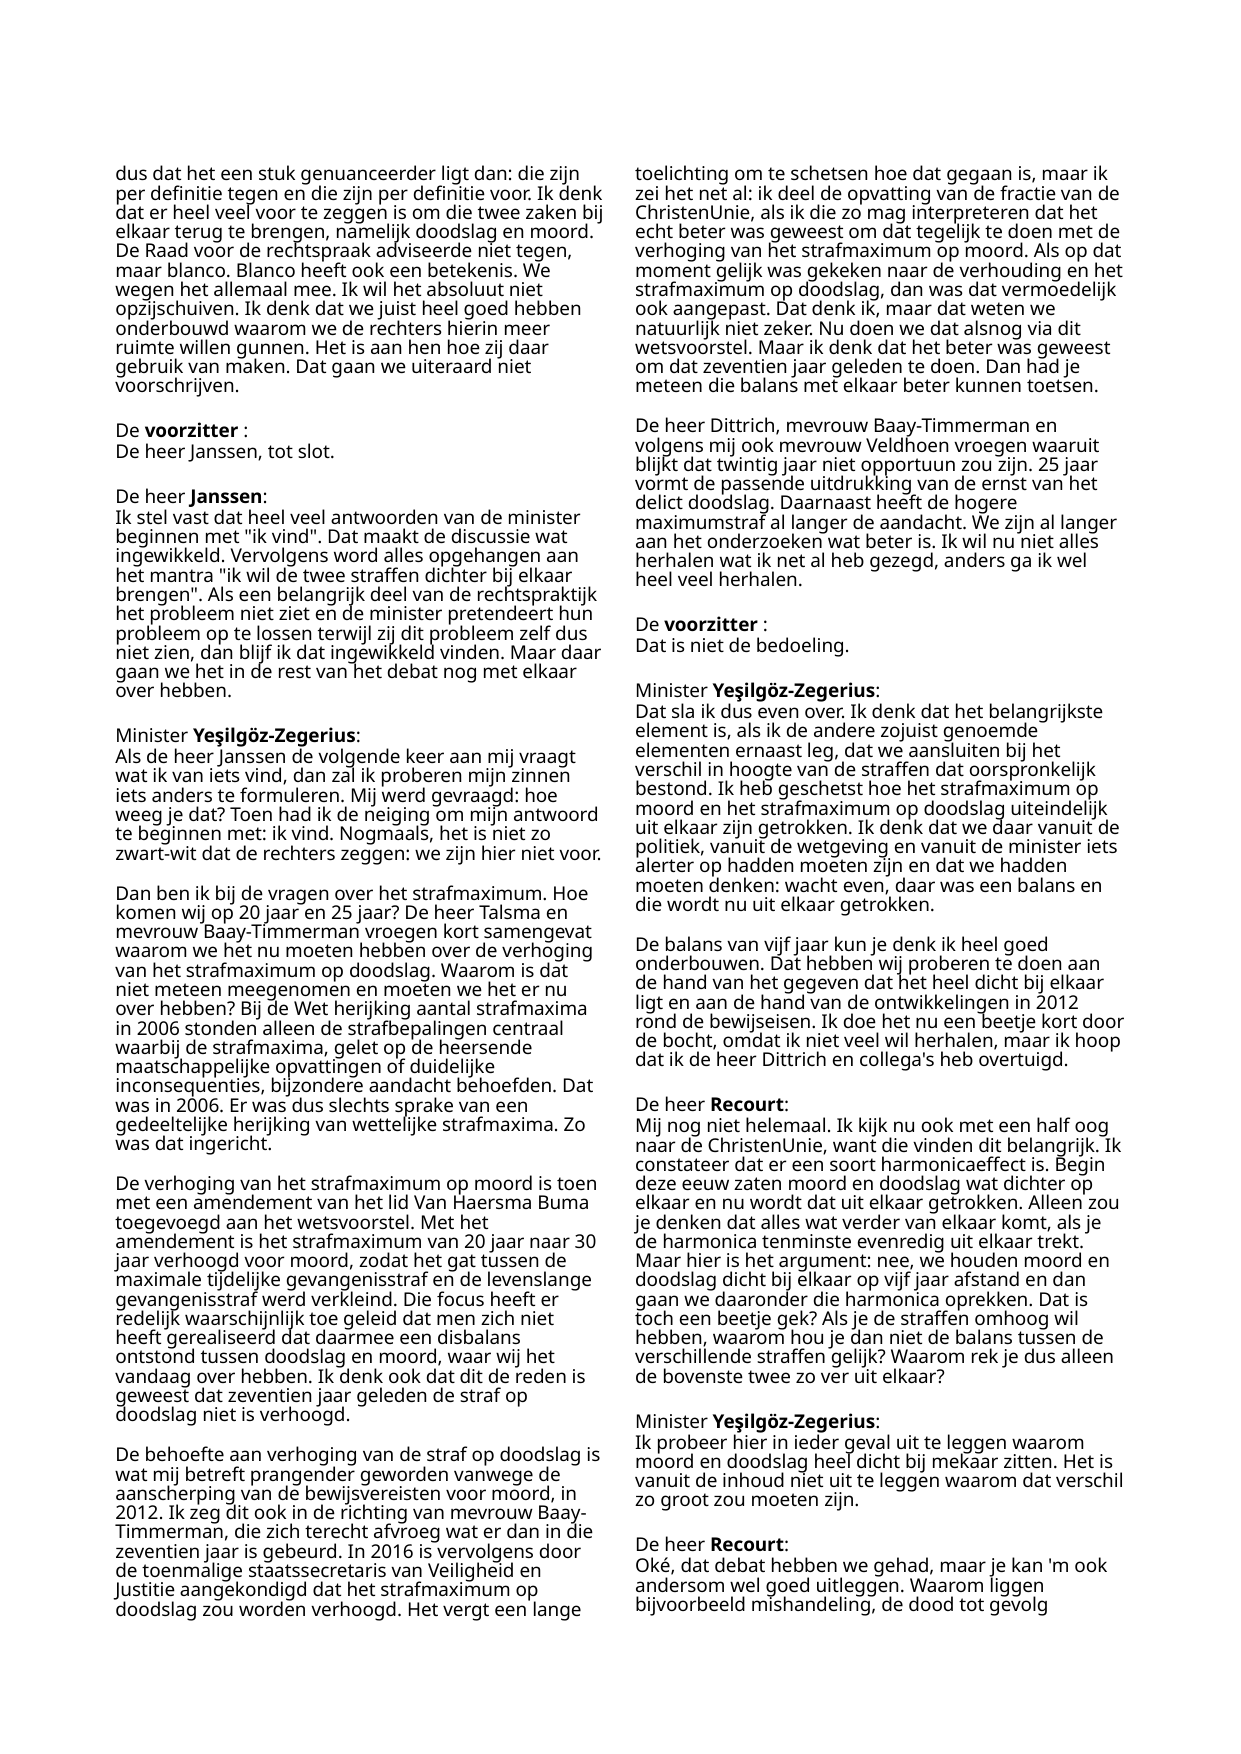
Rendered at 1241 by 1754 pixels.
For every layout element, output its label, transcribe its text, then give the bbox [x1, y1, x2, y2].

text Ik stel vast dat heel veel antwoorden van de minister beginnen met "ik vind". Dat maakt de discussie wat ingewikkeld. Vervolgens word alles opgehangen aan het mantra "ik wil de twee straffen dichter bij elkaar brengen". Als een belangrijk deel van de rechtspraktijk het probleem niet ziet en de minister pretendeert hun probleem op te lossen terwijl zij dit probleem zelf dus niet zien, dan blijf ik dat ingewikkeld vinden. Maar daar gaan we het in de rest van het debat nog met elkaar over hebben. [115, 509, 605, 702]
text De heer Recourt: [635, 1092, 1125, 1117]
text Dan ben ik bij de vragen over het strafmaximum. Hoe komen wij op 20 jaar en 25 jaar? De heer Talsma en mevrouw Baay-Timmerman vroegen kort samengevat waarom we het nu moeten hebben over de verhoging van het strafmaximum op doodslag. Waarom is dat niet meteen meegenomen en moeten we het er nu over hebben? Bij de Wet herijking aantal strafmaxima in 2006 stonden alleen de strafbepalingen centraal waarbij de strafmaxima, gelet op de heersende maatschappelijke opvattingen of duidelijke inconsequenties, bijzondere aandacht behoefden. Dat was in 2006. Er was dus slechts sprake van een gedeeltelijke herijking van wettelijke strafmaxima. Zo was dat ingericht. [115, 884, 605, 1154]
text Dat sla ik dus even over. Ik denk dat het belangrijkste element is, als ik de andere zojuist genoemde elementen ernaast leg, dat we aansluiten bij het verschil in hoogte van de straffen dat oorspronkelijk bestond. Ik heb geschetst hoe het strafmaximum op moord en het strafmaximum op doodslag uiteindelijk uit elkaar zijn getrokken. Ik denk dat we daar vanuit de politiek, vanuit de wetgeving en vanuit de minister iets alerter op hadden moeten zijn en dat we hadden moeten denken: wacht even, daar was een balans en die wordt nu uit elkaar getrokken. [635, 703, 1125, 915]
text De voorzitter : [115, 417, 605, 443]
text De heer Recourt: [635, 1532, 1125, 1557]
text Dat is niet de bedoeling. [635, 637, 1125, 657]
text De verhoging van het strafmaximum op moord is toen met een amendement van het lid Van Haersma Buma toegevoegd aan het wetsvoorstel. Met het amendement is het strafmaximum van 20 jaar naar 30 jaar verhoogd voor moord, zodat het gat tussen de maximale tijdelijke gevangenisstraf en de levenslange gevangenisstraf werd verkleind. Die focus heeft er redelijk waarschijnlijk toe geleid dat men zich niet heeft gerealiseerd dat daarmee een disbalans ontstond tussen doodslag en moord, waar wij het vandaag over hebben. Ik denk ook dat dit de reden is geweest dat zeventien jaar geleden de straf op doodslag niet is verhoogd. [115, 1175, 605, 1426]
text Minister Yeşilgöz-Zegerius: [115, 722, 605, 748]
text Ik probeer hier in ieder geval uit te leggen waarom moord en doodslag heel dicht bij mekaar zitten. Het is vanuit de inhoud niet uit te leggen waarom dat verschil zo groot zou moeten zijn. [635, 1434, 1125, 1511]
text Oké, dat debat hebben we gehad, maar je kan 'm ook andersom wel goed uitleggen. Waarom liggen bijvoorbeeld mishandeling, de dood tot gevolg [635, 1557, 1125, 1615]
text De heer Janssen, tot slot. [115, 443, 605, 462]
text toelichting om te schetsen hoe dat gegaan is, maar ik zei het net al: ik deel de opvatting van de fractie van de ChristenUnie, als ik die zo mag interpreteren dat het echt beter was geweest om dat tegelijk te doen met de verhoging van het strafmaximum op moord. Als op dat moment gelijk was gekeken naar de verhouding en het strafmaximum op doodslag, dan was dat vermoedelijk ook aangepast. Dat denk ik, maar dat weten we natuurlijk niet zeker. Nu doen we dat alsnog via dit wetsvoorstel. Maar ik denk dat het beter was geweest om dat zeventien jaar geleden te doen. Dan had je meteen die balans met elkaar beter kunnen toetsen. [635, 165, 1125, 397]
text De behoefte aan verhoging van de straf op doodslag is wat mij betreft prangender geworden vanwege de aanscherping van de bewijsvereisten voor moord, in 2012. Ik zeg dit ook in de richting van mevrouw Baay-Timmerman, die zich terecht afvroeg wat er dan in die zeventien jaar is gebeurd. In 2016 is vervolgens door de toenmalige staatssecretaris van Veiligheid en Justitie aangekondigd dat het strafmaximum op doodslag zou worden verhoogd. Het vergt een lange [115, 1446, 605, 1620]
text Als de heer Janssen de volgende keer aan mij vraagt wat ik van iets vind, dan zal ik proberen mijn zinnen iets anders te formuleren. Mij werd gevraagd: hoe weeg je dat? Toen had ik de neiging om mijn antwoord te beginnen met: ik vind. Nogmaals, het is niet zo zwart-wit dat de rechters zeggen: we zijn hier niet voor. [115, 748, 605, 864]
text De heer Janssen: [115, 483, 605, 509]
text De heer Dittrich, mevrouw Baay-Timmerman en volgens mij ook mevrouw Veldhoen vroegen waaruit blijkt dat twintig jaar niet opportuun zou zijn. 25 jaar vormt de passende uitdrukking van de ernst van het delict doodslag. Daarnaast heeft de hogere maximumstraf al langer de aandacht. We zijn al langer aan het onderzoeken wat beter is. Ik wil nu niet alles herhalen wat ik net al heb gezegd, anders ga ik wel heel veel herhalen. [635, 417, 1125, 591]
text De balans van vijf jaar kun je denk ik heel goed onderbouwen. Dat hebben wij proberen te doen aan de hand van het gegeven dat het heel dicht bij elkaar ligt en aan de hand van de ontwikkelingen in 2012 rond de bewijseisen. Ik doe het nu een beetje kort door de bocht, omdat ik niet veel wil herhalen, maar ik hoop dat ik de heer Dittrich en collega's heb overtuigd. [635, 936, 1125, 1071]
text Mij nog niet helemaal. Ik kijk nu ook met een half oog naar de ChristenUnie, want die vinden dit belangrijk. Ik constateer dat er een soort harmonicaeffect is. Begin deze eeuw zaten moord en doodslag wat dichter op elkaar en nu wordt dat uit elkaar getrokken. Alleen zou je denken dat alles wat verder van elkaar komt, als je de harmonica tenminste evenredig uit elkaar trekt. Maar hier is het argument: nee, we houden moord en doodslag dicht bij elkaar op vijf jaar afstand en dan gaan we daaronder die harmonica oprekken. Dat is toch een beetje gek? Als je de straffen omhoog wil hebben, waarom hou je dan niet de balans tussen de verschillende straffen gelijk? Waarom rek je dus alleen de bovenste twee zo ver uit elkaar? [635, 1117, 1125, 1387]
text Minister Yeşilgöz-Zegerius: [635, 677, 1125, 703]
text dus dat het een stuk genuanceerder ligt dan: die zijn per definitie tegen en die zijn per definitie voor. Ik denk dat er heel veel voor te zeggen is om die twee zaken bij elkaar terug te brengen, namelijk doodslag en moord. De Raad voor de rechtspraak adviseerde niet tegen, maar blanco. Blanco heeft ook een betekenis. We wegen het allemaal mee. Ik wil het absoluut niet opzijschuiven. Ik denk dat we juist heel goed hebben onderbouwd waarom we de rechters hierin meer ruimte willen gunnen. Het is aan hen hoe zij daar gebruik van maken. Dat gaan we uiteraard niet voorschrijven. [115, 165, 605, 397]
text Minister Yeşilgöz-Zegerius: [635, 1408, 1125, 1434]
text De voorzitter : [635, 612, 1125, 637]
